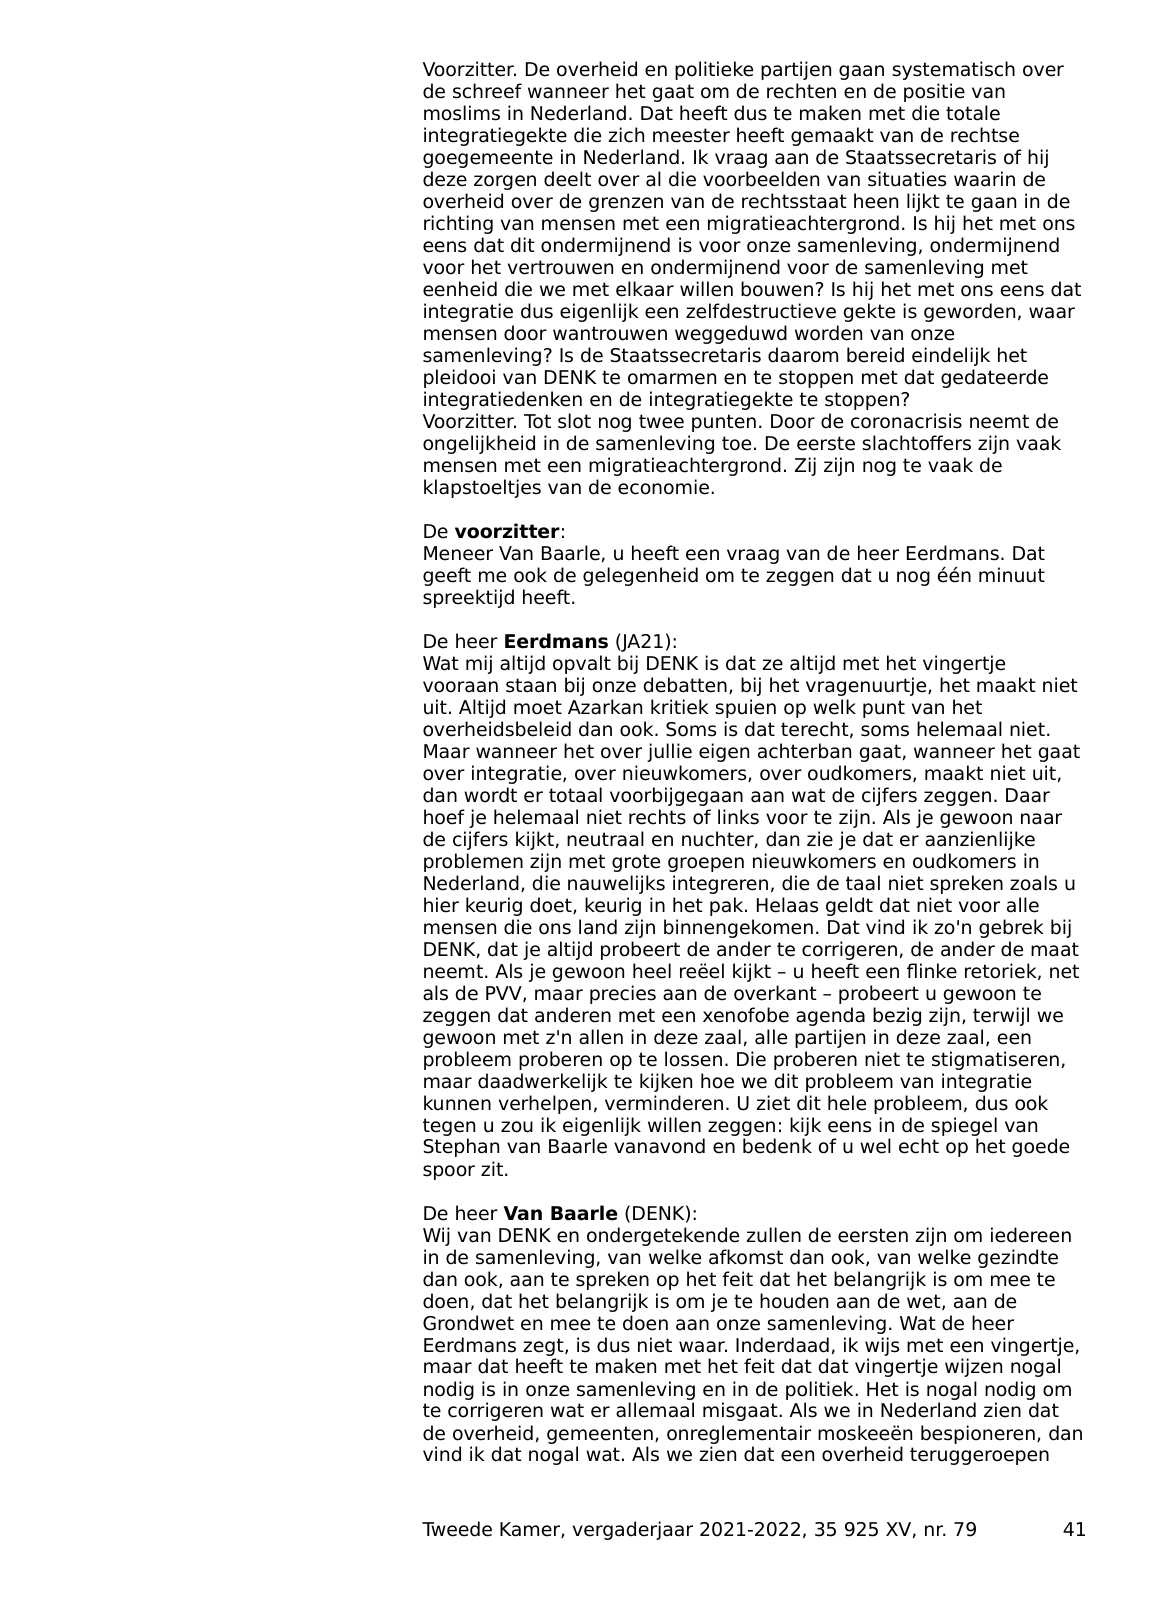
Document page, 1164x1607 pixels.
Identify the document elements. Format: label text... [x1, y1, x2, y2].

text Voorzitter. De overheid en politieke partijen gaan systematisch over de schreef wanneer het gaat om de rechten en de positie van moslims in Nederland. Dat heeft dus te maken met die totale integratiegekte die zich meester heeft gemaakt van de rechtse goegemeente in Nederland. Ik vraag aan de Staatssecretaris of hij deze zorgen deelt over al die voorbeelden van situaties waarin de overheid over de grenzen van de rechtsstaat heen lijkt te gaan in de richting van mensen met een migratieachtergrond. Is hij het met ons eens dat dit ondermijnend is voor onze samenleving, ondermijnend voor het vertrouwen en ondermijnend voor de samenleving met eenheid die we met elkaar willen bouwen? Is hij het met ons eens dat integratie dus eigenlijk een zelfdestructieve gekte is geworden, waar mensen door wantrouwen weggeduwd worden van onze samenleving? Is de Staatssecretaris daarom bereid eindelijk het pleidooi van DENK te omarmen en te stoppen met dat gedateerde integratiedenken en de integratiegekte te stoppen? [422, 59, 1087, 411]
text Wij van DENK en ondergetekende zullen de eersten zijn om iedereen in de samenleving, van welke afkomst dan ook, van welke gezindte dan ook, aan te spreken op het feit dat het belangrijk is om mee te doen, dat het belangrijk is om je te houden aan de wet, aan de Grondwet en mee te doen aan onze samenleving. Wat de heer Eerdmans zegt, is dus niet waar. Inderdaad, ik wijs met een vingertje, maar dat heeft te maken met het feit dat dat vingertje wijzen nogal nodig is in onze samenleving en in de politiek. Het is nogal nodig om te corrigeren wat er allemaal misgaat. Als we in Nederland zien dat de overheid, gemeenten, onreglementair moskeeën bespioneren, dan vind ik dat nogal wat. Als we zien dat een overheid teruggeroepen [422, 1224, 1087, 1466]
text De heer Eerdmans (JA21): [422, 631, 1087, 653]
text Voorzitter. Tot slot nog twee punten. Door de coronacrisis neemt de ongelijkheid in de samenleving toe. De eerste slachtoffers zijn vaak mensen met een migratieachtergrond. Zij zijn nog te vaak de klapstoeltjes van de economie. [422, 411, 1087, 499]
text Wat mij altijd opvalt bij DENK is dat ze altijd met het vingertje vooraan staan bij onze debatten, bij het vragenuurtje, het maakt niet uit. Altijd moet Azarkan kritiek spuien op welk punt van het overheidsbeleid dan ook. Soms is dat terecht, soms helemaal niet. Maar wanneer het over jullie eigen achterban gaat, wanneer het gaat over integratie, over nieuwkomers, over oudkomers, maakt niet uit, dan wordt er totaal voorbijgegaan aan wat de cijfers zeggen. Daar hoef je helemaal niet rechts of links voor te zijn. Als je gewoon naar de cijfers kijkt, neutraal en nuchter, dan zie je dat er aanzienlijke problemen zijn met grote groepen nieuwkomers en oudkomers in Nederland, die nauwelijks integreren, die de taal niet spreken zoals u hier keurig doet, keurig in het pak. Helaas geldt dat niet voor alle mensen die ons land zijn binnengekomen. Dat vind ik zo'n gebrek bij DENK, dat je altijd probeert de ander te corrigeren, de ander de maat neemt. Als je gewoon heel reëel kijkt – u heeft een flinke retoriek, net als de PVV, maar precies aan de overkant – probeert u gewoon te zeggen dat anderen met een xenofobe agenda bezig zijn, terwijl we gewoon met z'n allen in deze zaal, alle partijen in deze zaal, een probleem proberen op te lossen. Die proberen niet te stigmatiseren, maar daadwerkelijk te kijken hoe we dit probleem van integratie kunnen verhelpen, verminderen. U ziet dit hele probleem, dus ook tegen u zou ik eigenlijk willen zeggen: kijk eens in de spiegel van Stephan van Baarle vanavond en bedenk of u wel echt op het goede spoor zit. [422, 653, 1087, 1180]
text Meneer Van Baarle, u heeft een vraag van de heer Eerdmans. Dat geeft me ook de gelegenheid om te zeggen dat u nog één minuut spreektijd heeft. [422, 543, 1087, 609]
text De heer Van Baarle (DENK): [422, 1203, 1087, 1224]
text De voorzitter: [422, 521, 1087, 543]
